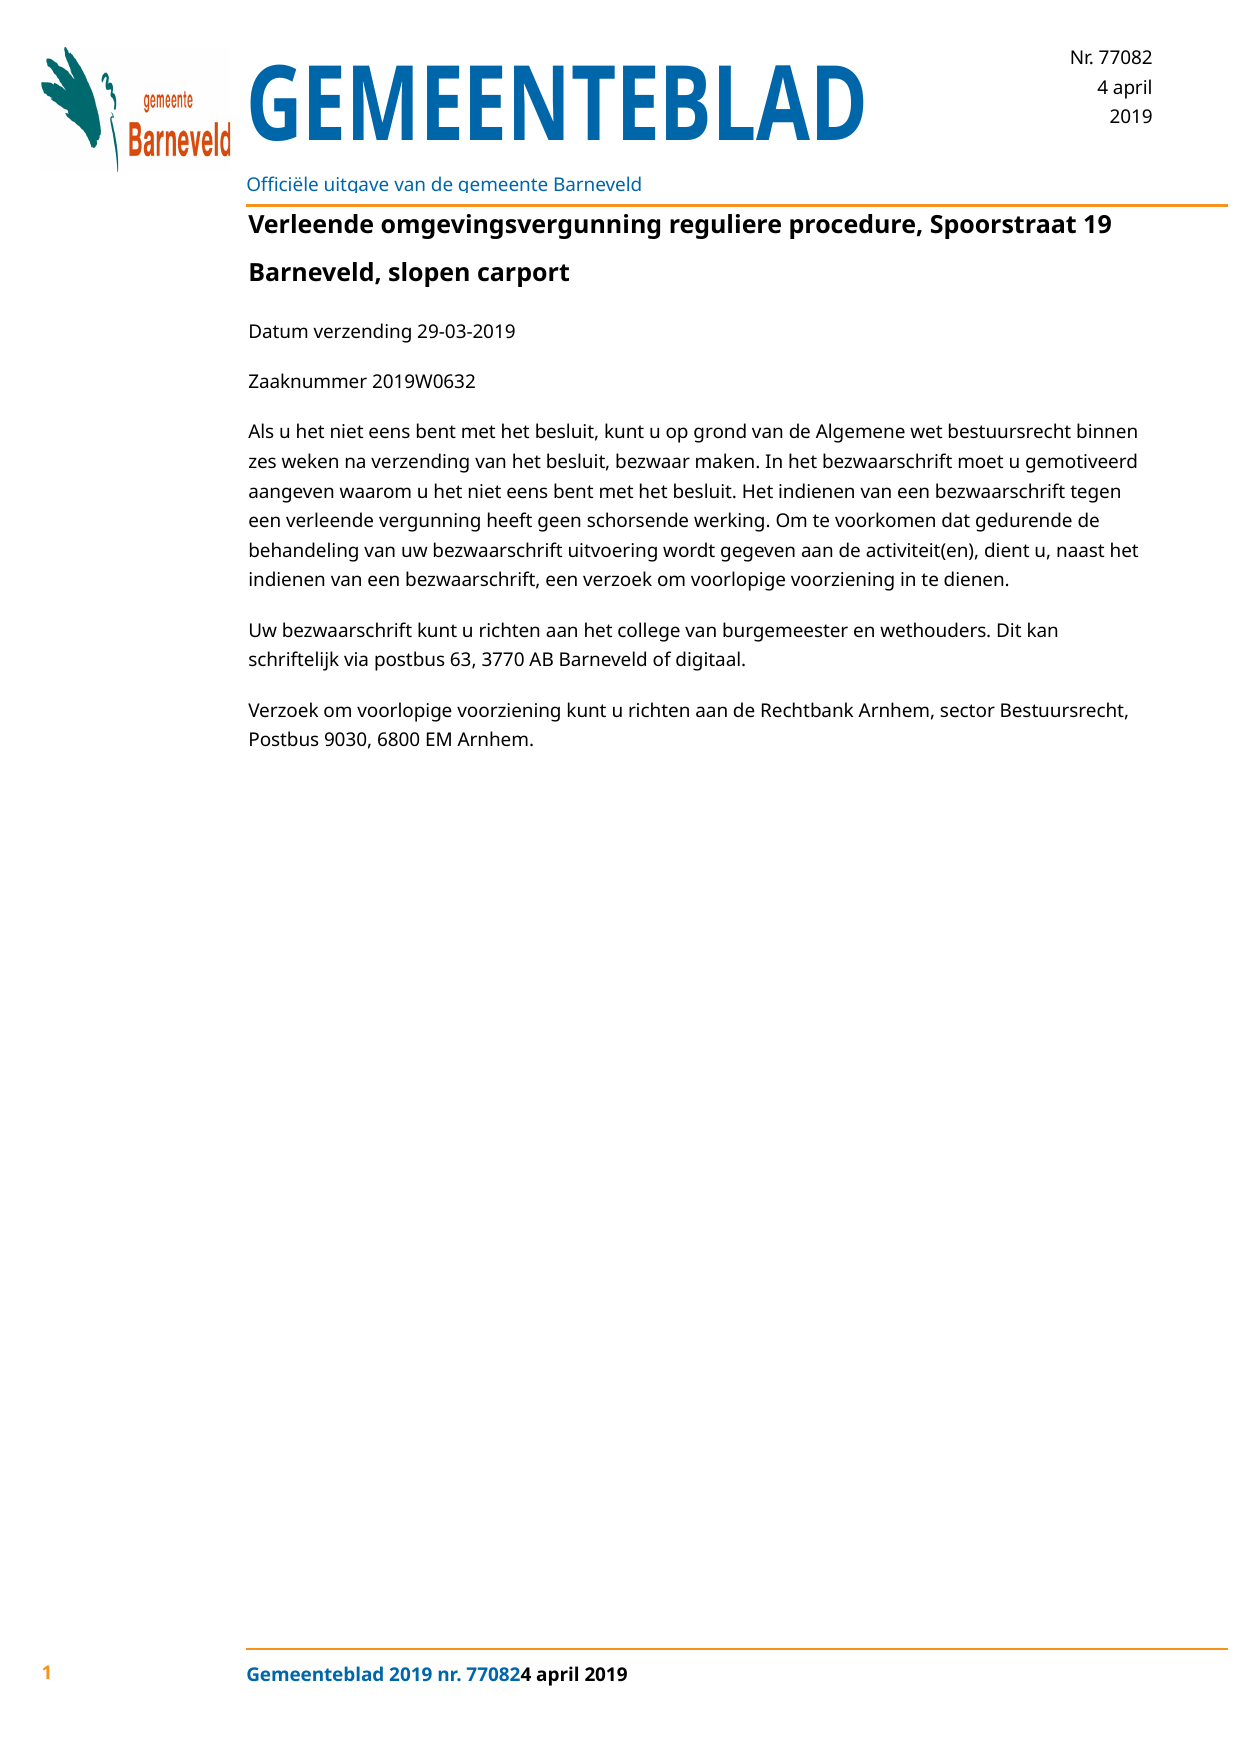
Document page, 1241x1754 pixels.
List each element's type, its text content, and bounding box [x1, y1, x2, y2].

picture [41, 47, 231, 172]
text Datum verzending 29-03-2019 [248, 318, 1152, 344]
text Verleende omgevingsvergunning reguliere procedure, Spoorstraat 19 Barneveld, slopen carport [248, 207, 1152, 288]
text Zaaknummer 2019W0632 [248, 368, 1152, 394]
text Uw bezwaarschrift kunt u richten aan het college van burgemeester en wethouders. Dit kan schriftelijk via postbus 63, 3770 AB Barneveld of digitaal. [248, 617, 1152, 672]
text Als u het niet eens bent met het besluit, kunt u op grond van de Algemene wet bestuursrecht binnen zes weken na verzending van het besluit, bezwaar maken. In het bezwaarschrift moet u gemotiveerd aangeven waarom u het niet eens bent met het besluit. Het indienen van een bezwaarschrift tegen een verleende vergunning heeft geen schorsende werking. Om te voorkomen dat gedurende de behandeling van uw bezwaarschrift uitvoering wordt gegeven aan de activiteit(en), dient u, naast het indienen van een bezwaarschrift, een verzoek om voorlopige voorziening in te dienen. [248, 419, 1152, 592]
text Verzoek om voorlopige voorziening kunt u richten aan de Rechtbank Arnhem, sector Bestuursrecht, Postbus 9030, 6800 EM Arnhem. [248, 697, 1152, 752]
